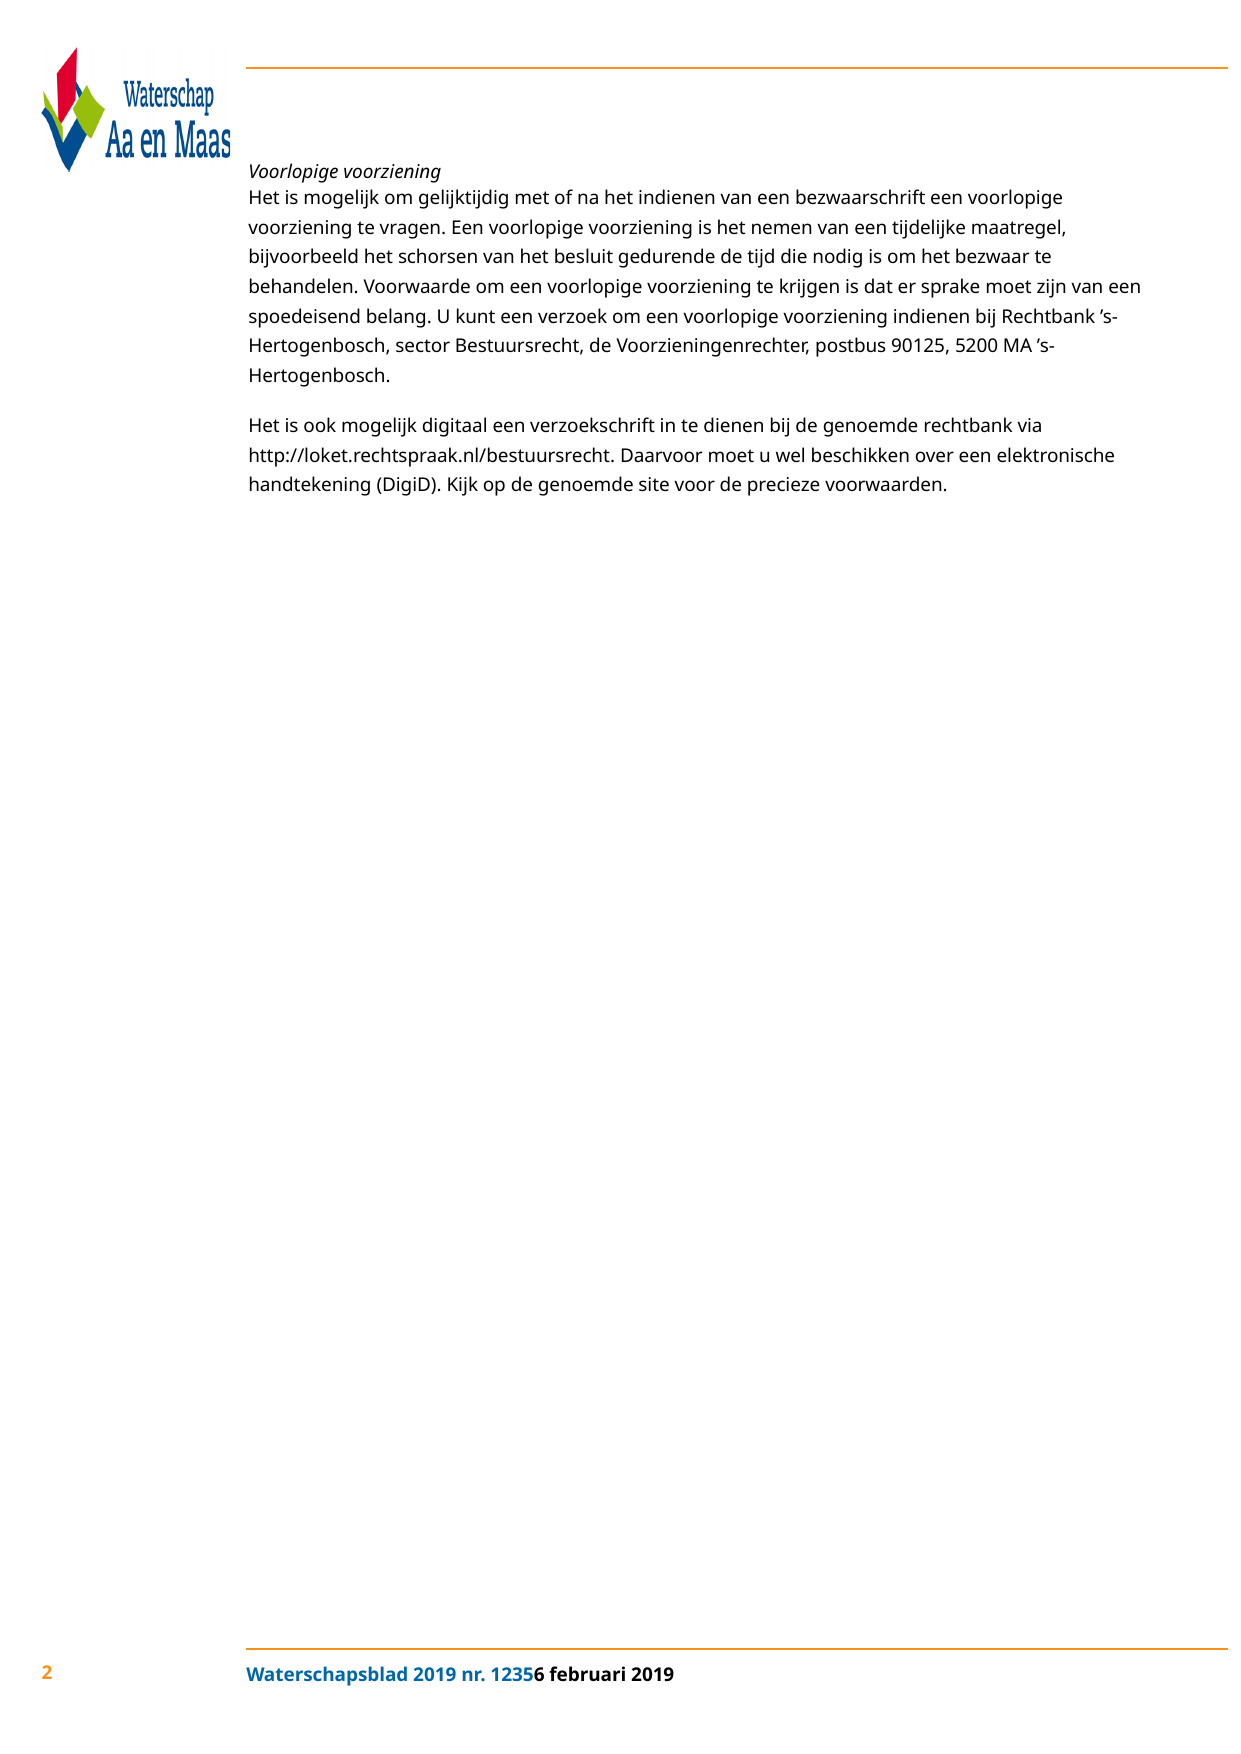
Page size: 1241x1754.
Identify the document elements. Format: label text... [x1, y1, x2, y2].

text Het is ook mogelijk digitaal een verzoekschrift in te dienen bij de genoemde rechtbank via http://loket.rechtspraak.nl/bestuursrecht. Daarvoor moet u wel beschikken over een elektronische handtekening (DigiD). Kijk op de genoemde site voor de precieze voorwaarden. [248, 412, 1152, 497]
text Voorlopige voorziening [248, 159, 1152, 184]
picture [41, 47, 231, 172]
text Het is mogelijk om gelijktijdig met of na het indienen van een bezwaarschrift een voorlopige voorziening te vragen. Een voorlopige voorziening is het nemen van een tijdelijke maatregel, bijvoorbeeld het schorsen van het besluit gedurende de tijd die nodig is om het bezwaar te behandelen. Voorwaarde om een voorlopige voorziening te krijgen is dat er sprake moet zijn van een spoedeisend belang. U kunt een verzoek om een voorlopige voorziening indienen bij Rechtbank ’s-Hertogenbosch, sector Bestuursrecht, de Voorzieningenrechter, postbus 90125, 5200 MA ’s-Hertogenbosch. [248, 184, 1152, 388]
